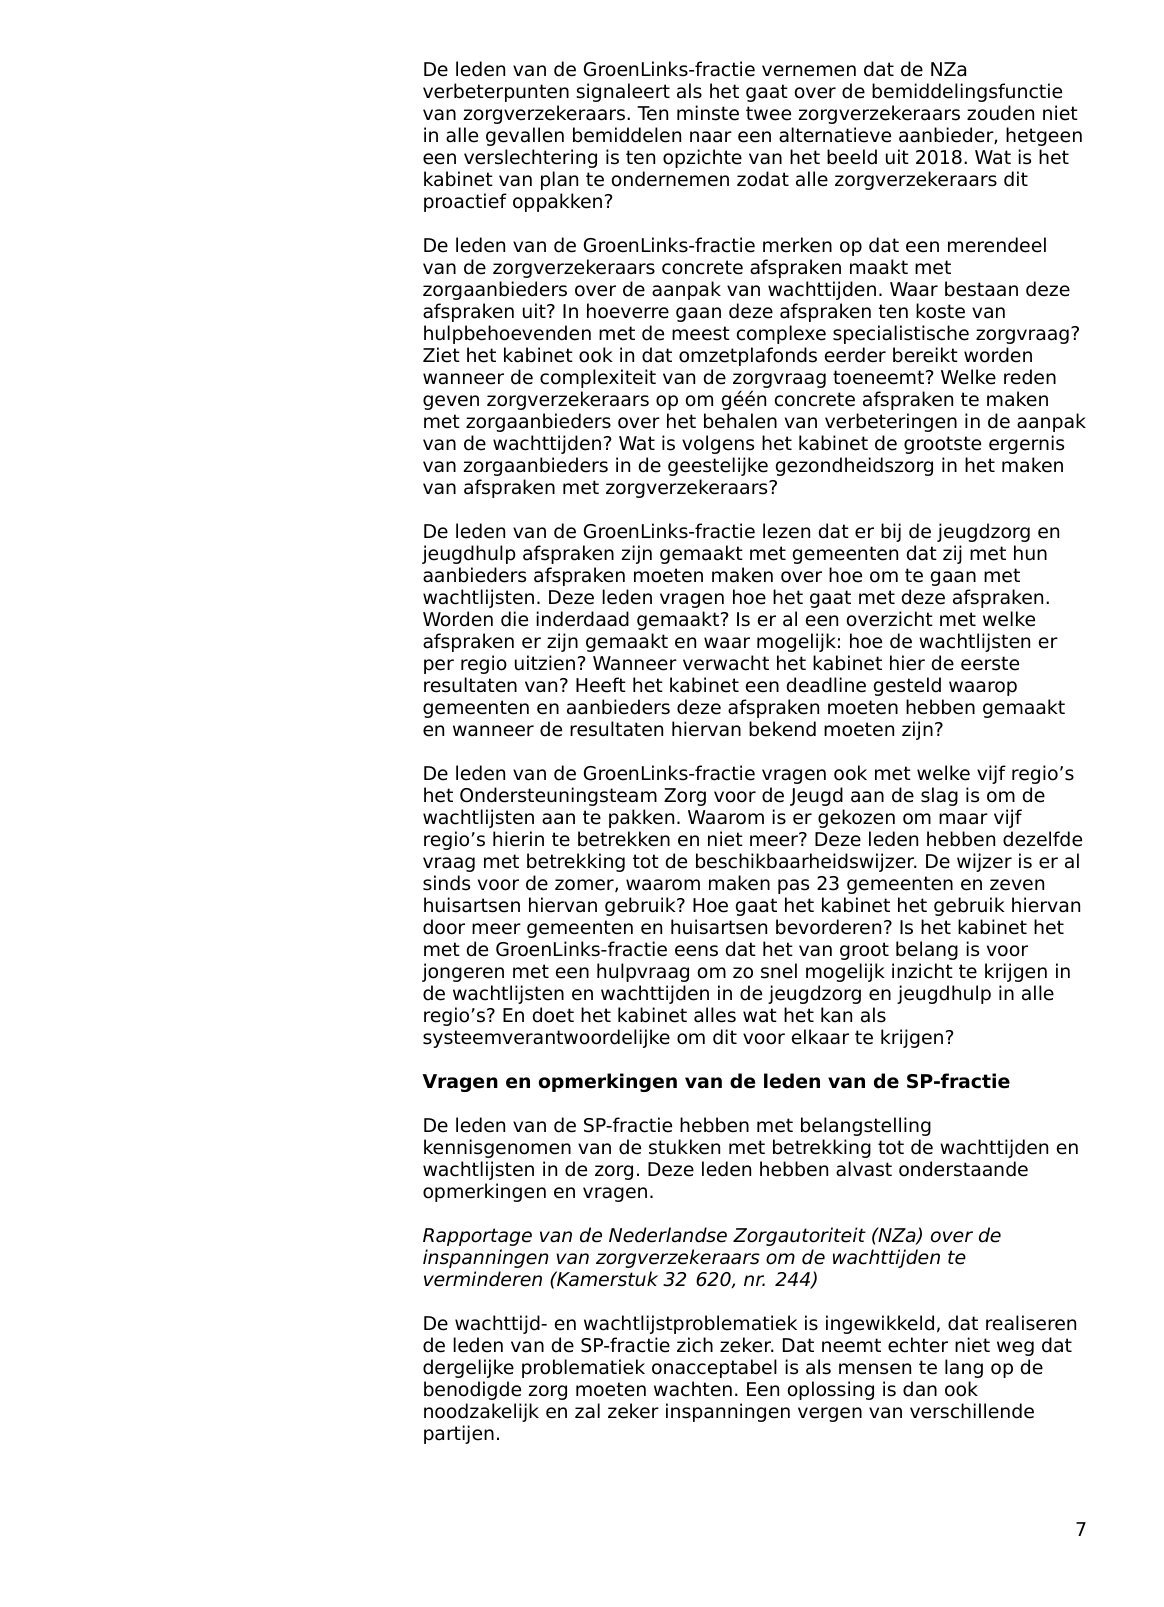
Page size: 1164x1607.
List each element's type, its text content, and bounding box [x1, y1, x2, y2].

text De leden van de GroenLinks-fractie vragen ook met welke vijf regio’s het Ondersteuningsteam Zorg voor de Jeugd aan de slag is om de wachtlijsten aan te pakken. Waarom is er gekozen om maar vijf regio’s hierin te betrekken en niet meer? Deze leden hebben dezelfde vraag met betrekking tot de beschikbaarheidswijzer. De wijzer is er al sinds voor de zomer, waarom maken pas 23 gemeenten en zeven huisartsen hiervan gebruik? Hoe gaat het kabinet het gebruik hiervan door meer gemeenten en huisartsen bevorderen? Is het kabinet het met de GroenLinks-fractie eens dat het van groot belang is voor jongeren met een hulpvraag om zo snel mogelijk inzicht te krijgen in de wachtlijsten en wachttijden in de jeugdzorg en jeugdhulp in alle regio’s? En doet het kabinet alles wat het kan als systeemverantwoordelijke om dit voor elkaar te krijgen? [422, 763, 1087, 1049]
text De wachttijd- en wachtlijstproblematiek is ingewikkeld, dat realiseren de leden van de SP-fractie zich zeker. Dat neemt echter niet weg dat dergelijke problematiek onacceptabel is als mensen te lang op de benodigde zorg moeten wachten. Een oplossing is dan ook noodzakelijk en zal zeker inspanningen vergen van verschillende partijen. [422, 1313, 1087, 1445]
text De leden van de GroenLinks-fractie merken op dat een merendeel van de zorgverzekeraars concrete afspraken maakt met zorgaanbieders over de aanpak van wachttijden. Waar bestaan deze afspraken uit? In hoeverre gaan deze afspraken ten koste van hulpbehoevenden met de meest complexe specialistische zorgvraag? Ziet het kabinet ook in dat omzetplafonds eerder bereikt worden wanneer de complexiteit van de zorgvraag toeneemt? Welke reden geven zorgverzekeraars op om géén concrete afspraken te maken met zorgaanbieders over het behalen van verbeteringen in de aanpak van de wachttijden? Wat is volgens het kabinet de grootste ergernis van zorgaanbieders in de geestelijke gezondheidszorg in het maken van afspraken met zorgverzekeraars? [422, 235, 1087, 499]
text De leden van de GroenLinks-fractie vernemen dat de NZa verbeterpunten signaleert als het gaat over de bemiddelingsfunctie van zorgverzekeraars. Ten minste twee zorgverzekeraars zouden niet in alle gevallen bemiddelen naar een alternatieve aanbieder, hetgeen een verslechtering is ten opzichte van het beeld uit 2018. Wat is het kabinet van plan te ondernemen zodat alle zorgverzekeraars dit proactief oppakken? [422, 59, 1087, 213]
subtitle Vragen en opmerkingen van de leden van de SP-fractie [422, 1071, 1087, 1093]
text De leden van de GroenLinks-fractie lezen dat er bij de jeugdzorg en jeugdhulp afspraken zijn gemaakt met gemeenten dat zij met hun aanbieders afspraken moeten maken over hoe om te gaan met wachtlijsten. Deze leden vragen hoe het gaat met deze afspraken. Worden die inderdaad gemaakt? Is er al een overzicht met welke afspraken er zijn gemaakt en waar mogelijk: hoe de wachtlijsten er per regio uitzien? Wanneer verwacht het kabinet hier de eerste resultaten van? Heeft het kabinet een deadline gesteld waarop gemeenten en aanbieders deze afspraken moeten hebben gemaakt en wanneer de resultaten hiervan bekend moeten zijn? [422, 521, 1087, 741]
text De leden van de SP-fractie hebben met belangstelling kennisgenomen van de stukken met betrekking tot de wachttijden en wachtlijsten in de zorg. Deze leden hebben alvast onderstaande opmerkingen en vragen. [422, 1115, 1087, 1203]
subtitle Rapportage van de Nederlandse Zorgautoriteit (NZa) over de inspanningen van zorgverzekeraars om de wachttijden te verminderen (Kamerstuk 32 620, nr. 244) [422, 1225, 1087, 1291]
